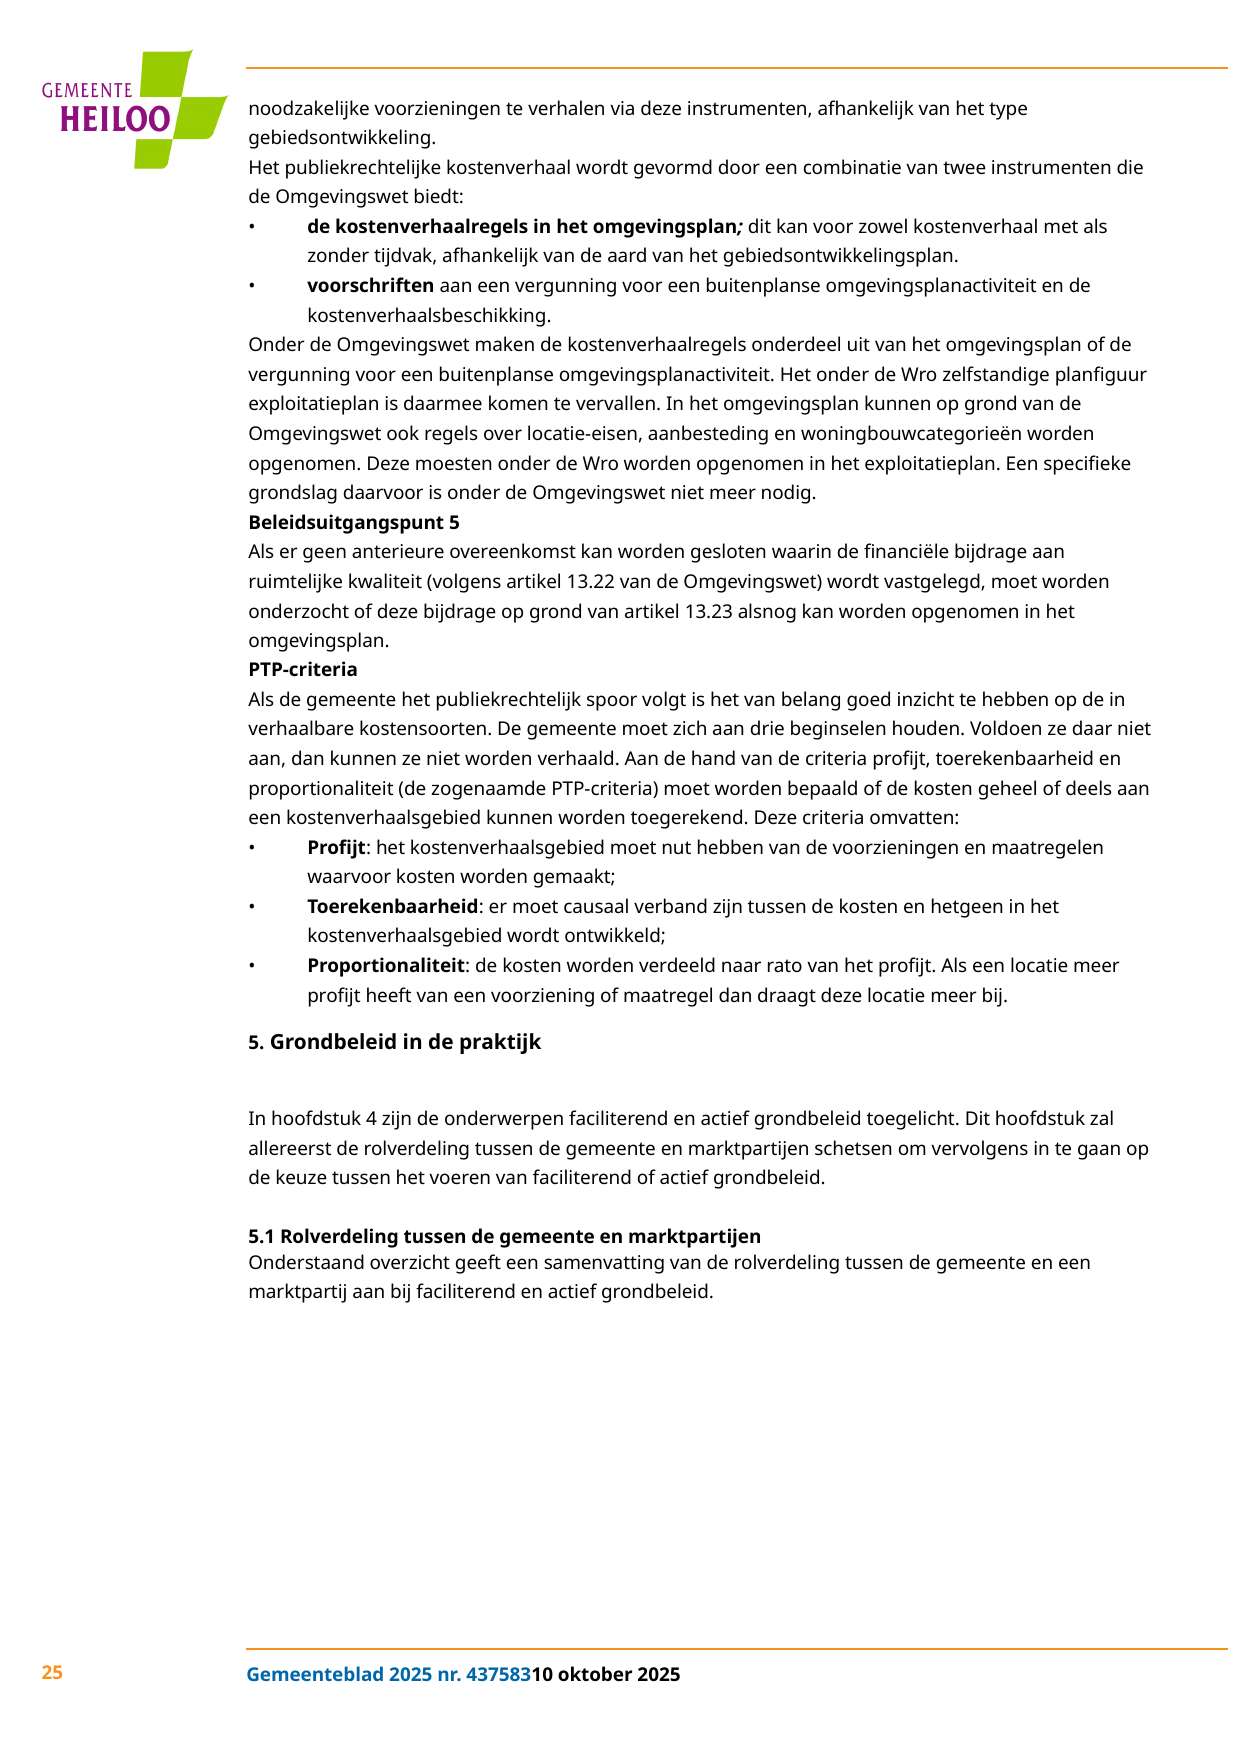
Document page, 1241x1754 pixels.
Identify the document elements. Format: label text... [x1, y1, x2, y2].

text Het publiekrechtelijke kostenverhaal wordt gevormd door een combinatie van twee instrumenten die de Omgevingswet biedt: [248, 154, 1152, 209]
text Onder de Omgevingswet maken de kostenverhaalregels onderdeel uit van het omgevingsplan of de vergunning voor een buitenplanse omgevingsplanactiviteit. Het onder de Wro zelfstandige planfiguur exploitatieplan is daarmee komen te vervallen. In het omgevingsplan kunnen op grond van de Omgevingswet ook regels over locatie-eisen, aanbesteding en woningbouwcategorieën worden opgenomen. Deze moesten onder de Wro worden opgenomen in het exploitatieplan. Een specifieke grondslag daarvoor is onder de Omgevingswet niet meer nodig. [248, 331, 1152, 505]
text In hoofdstuk 4 zijn de onderwerpen faciliterend en actief grondbeleid toegelicht. Dit hoofdstuk zal allereerst de rolverdeling tussen de gemeente en marktpartijen schetsen om vervolgens in te gaan op de keuze tussen het voeren van faciliterend of actief grondbeleid. [248, 1105, 1152, 1190]
table_header Beleidsuitgangspunt 5 Als er geen anterieure overeenkomst kan worden gesloten waarin de financiële bijdrage aan ruimtelijke kwaliteit (volgens artikel 13.22 van de Omgevingswet) wordt vastgelegd, moet worden onderzocht of deze bijdrage op grond van artikel 13.23 alsnog kan worden opgenomen in het omgevingsplan. [248, 509, 1152, 653]
text Onderstaand overzicht geeft een samenvatting van de rolverdeling tussen de gemeente en een marktpartij aan bij faciliterend en actief grondbeleid. [248, 1249, 1152, 1304]
text PTP-criteria [248, 656, 1152, 682]
list Proportionaliteit: de kosten worden verdeeld naar rato van het profijt. Als een locatie meer profijt heeft van een voorziening of maatregel dan draagt deze locatie meer bij. [248, 952, 1152, 1007]
text 5.1 Rolverdeling tussen de gemeente en marktpartijen [248, 1223, 1152, 1249]
list Profijt: het kostenverhaalsgebied moet nut hebben van de voorzieningen en maatregelen waarvoor kosten worden gemaakt; [248, 834, 1152, 889]
picture [41, 47, 231, 172]
list de kostenverhaalregels in het omgevingsplan; dit kan voor zowel kostenverhaal met als zonder tijdvak, afhankelijk van de aard van het gebiedsontwikkelingsplan. [248, 213, 1152, 268]
text noodzakelijke voorzieningen te verhalen via deze instrumenten, afhankelijk van het type gebiedsontwikkeling. [248, 95, 1152, 150]
list voorschriften aan een vergunning voor een buitenplanse omgevingsplanactiviteit en de kostenverhaalsbeschikking. [248, 272, 1152, 328]
text 5. Grondbeleid in de praktijk [248, 1027, 1152, 1056]
text Als de gemeente het publiekrechtelijk spoor volgt is het van belang goed inzicht te hebben op de in verhaalbare kostensoorten. De gemeente moet zich aan drie beginselen houden. Voldoen ze daar niet aan, dan kunnen ze niet worden verhaald. Aan de hand van de criteria profijt, toerekenbaarheid en proportionaliteit (de zogenaamde PTP-criteria) moet worden bepaald of de kosten geheel of deels aan een kostenverhaalsgebied kunnen worden toegerekend. Deze criteria omvatten: [248, 686, 1152, 830]
list Toerekenbaarheid: er moet causaal verband zijn tussen de kosten en hetgeen in het kostenverhaalsgebied wordt ontwikkeld; [248, 893, 1152, 948]
